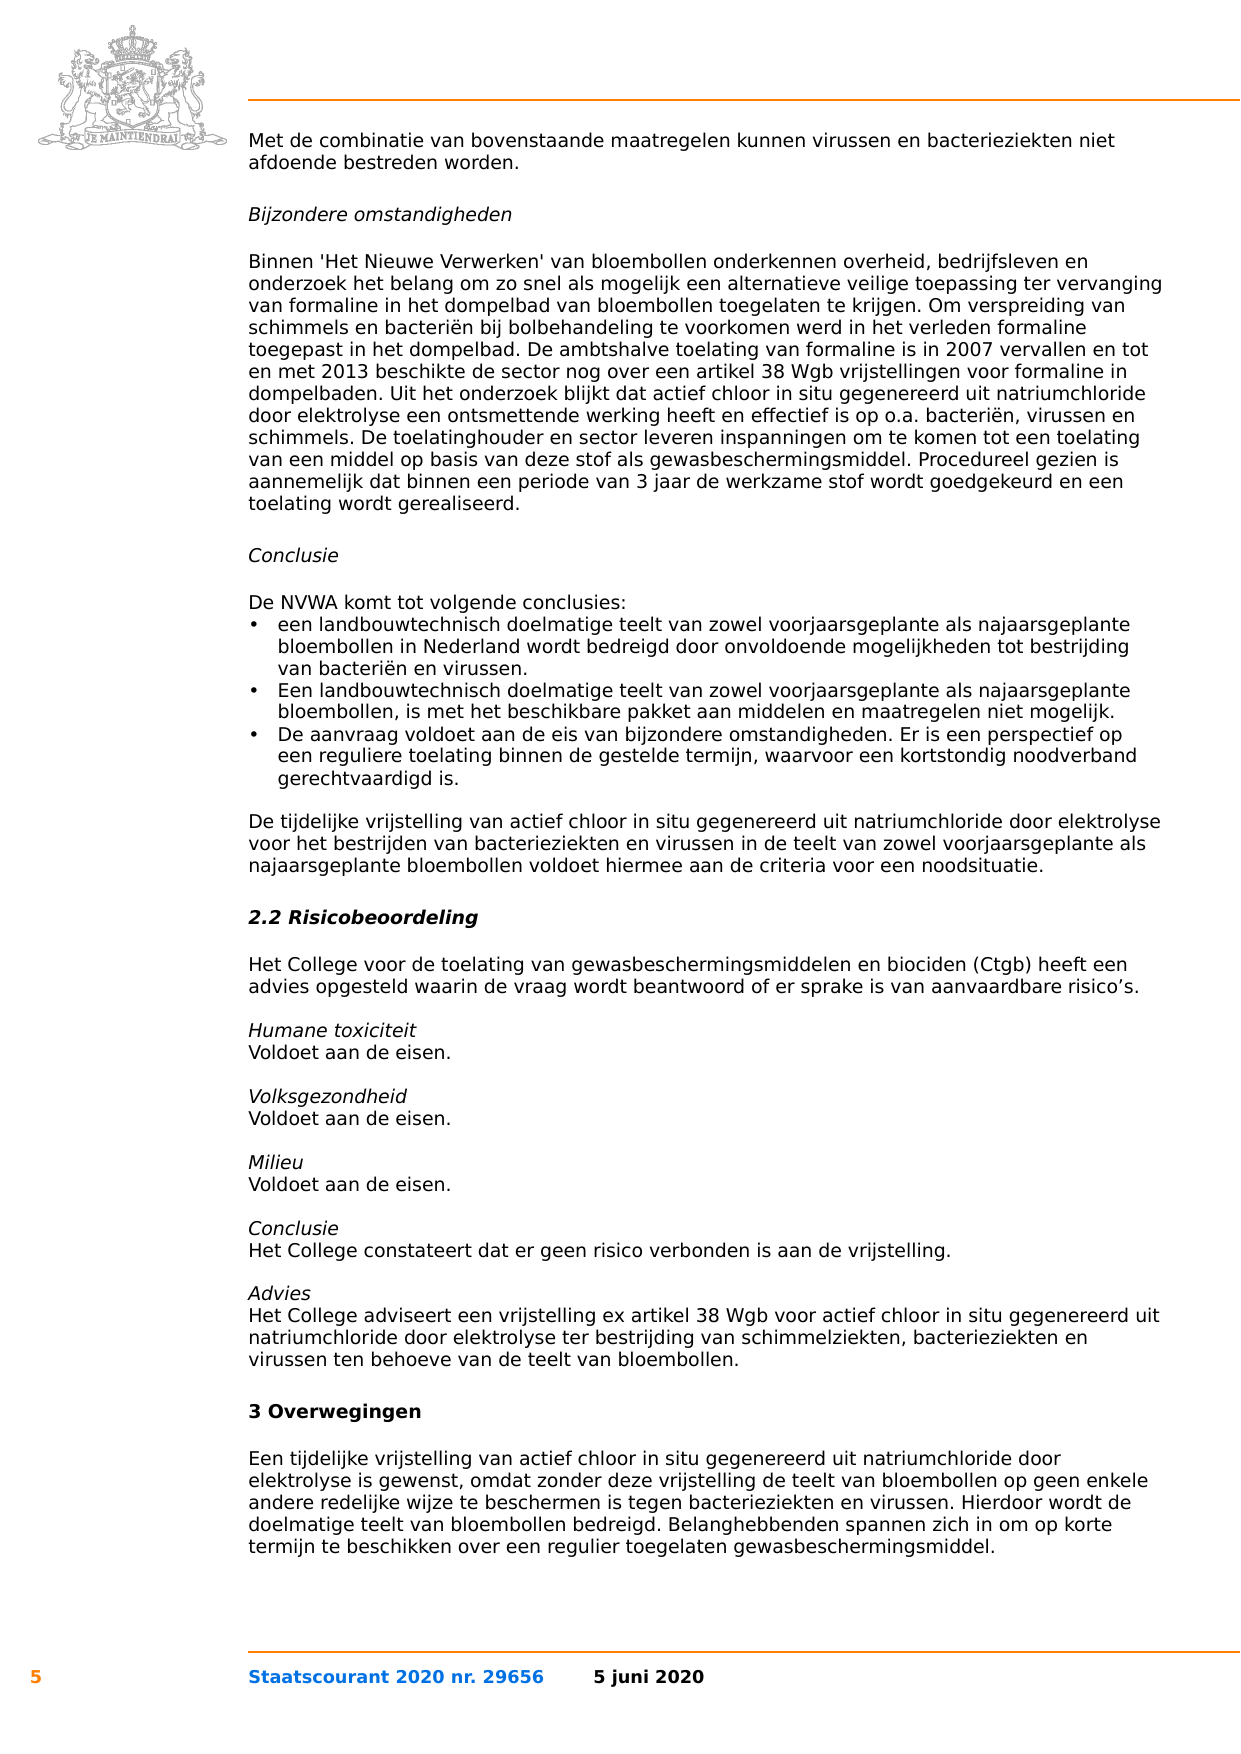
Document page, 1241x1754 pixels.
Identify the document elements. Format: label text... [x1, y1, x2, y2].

text Voldoet aan de eisen. [248, 1108, 1163, 1130]
subtitle 2.2 Risicobeoordeling [248, 907, 1163, 929]
subtitle 3 Overwegingen [248, 1401, 1163, 1423]
text Het College voor de toelating van gewasbeschermingsmiddelen en biociden (Ctgb) heeft een advies opgesteld waarin de vraag wordt beantwoord of er sprake is van aanvaardbare risico’s. [248, 954, 1163, 998]
subtitle Conclusie [248, 544, 1163, 567]
picture [38, 25, 227, 150]
text • Een landbouwtechnisch doelmatige teelt van zowel voorjaarsgeplante als najaarsgeplante bloembollen, is met het beschikbare pakket aan middelen en maatregelen niet mogelijk. [248, 679, 1163, 723]
text Volksgezondheid [248, 1086, 1163, 1108]
text De NVWA komt tot volgende conclusies: [248, 592, 1163, 613]
text Voldoet aan de eisen. [248, 1174, 1163, 1196]
text De tijdelijke vrijstelling van actief chloor in situ gegenereerd uit natriumchloride door elektrolyse voor het bestrijden van bacterieziekten en virussen in de teelt van zowel voorjaarsgeplante als najaarsgeplante bloembollen voldoet hiermee aan de criteria voor een noodsituatie. [248, 811, 1163, 877]
text Humane toxiciteit [248, 1020, 1163, 1042]
text Een tijdelijke vrijstelling van actief chloor in situ gegenereerd uit natriumchloride door elektrolyse is gewenst, omdat zonder deze vrijstelling de teelt van bloembollen op geen enkele andere redelijke wijze te beschermen is tegen bacterieziekten en virussen. Hierdoor wordt de doelmatige teelt van bloembollen bedreigd. Belanghebbenden spannen zich in om op korte termijn te beschikken over een regulier toegelaten gewasbeschermingsmiddel. [248, 1448, 1163, 1558]
text Conclusie [248, 1217, 1163, 1239]
text Milieu [248, 1152, 1163, 1174]
text Het College constateert dat er geen risico verbonden is aan de vrijstelling. [248, 1239, 1163, 1261]
text Het College adviseert een vrijstelling ex artikel 38 Wgb voor actief chloor in situ gegenereerd uit natriumchloride door elektrolyse ter bestrijding van schimmelziekten, bacterieziekten en virussen ten behoeve van de teelt van bloembollen. [248, 1305, 1163, 1371]
text • De aanvraag voldoet aan de eis van bijzondere omstandigheden. Er is een perspectief op een reguliere toelating binnen de gestelde termijn, waarvoor een kortstondig noodverband gerechtvaardigd is. [248, 723, 1163, 789]
text Binnen 'Het Nieuwe Verwerken' van bloembollen onderkennen overheid, bedrijfsleven en onderzoek het belang om zo snel als mogelijk een alternatieve veilige toepassing ter vervanging van formaline in het dompelbad van bloembollen toegelaten te krijgen. Om verspreiding van schimmels en bacteriën bij bolbehandeling te voorkomen werd in het verleden formaline toegepast in het dompelbad. De ambtshalve toelating van formaline is in 2007 vervallen en tot en met 2013 beschikte de sector nog over een artikel 38 Wgb vrijstellingen voor formaline in dompelbaden. Uit het onderzoek blijkt dat actief chloor in situ gegenereerd uit natriumchloride door elektrolyse een ontsmettende werking heeft en effectief is op o.a. bacteriën, virussen en schimmels. De toelatinghouder en sector leveren inspanningen om te komen tot een toelating van een middel op basis van deze stof als gewasbeschermingsmiddel. Procedureel gezien is aannemelijk dat binnen een periode van 3 jaar de werkzame stof wordt goedgekeurd en een toelating wordt gerealiseerd. [248, 251, 1163, 514]
text • een landbouwtechnisch doelmatige teelt van zowel voorjaarsgeplante als najaarsgeplante bloembollen in Nederland wordt bedreigd door onvoldoende mogelijkheden tot bestrijding van bacteriën en virussen. [248, 613, 1163, 679]
text Advies [248, 1283, 1163, 1305]
subtitle Bijzondere omstandigheden [248, 204, 1163, 226]
text Voldoet aan de eisen. [248, 1042, 1163, 1064]
text Met de combinatie van bovenstaande maatregelen kunnen virussen en bacterieziekten niet afdoende bestreden worden. [248, 130, 1163, 174]
